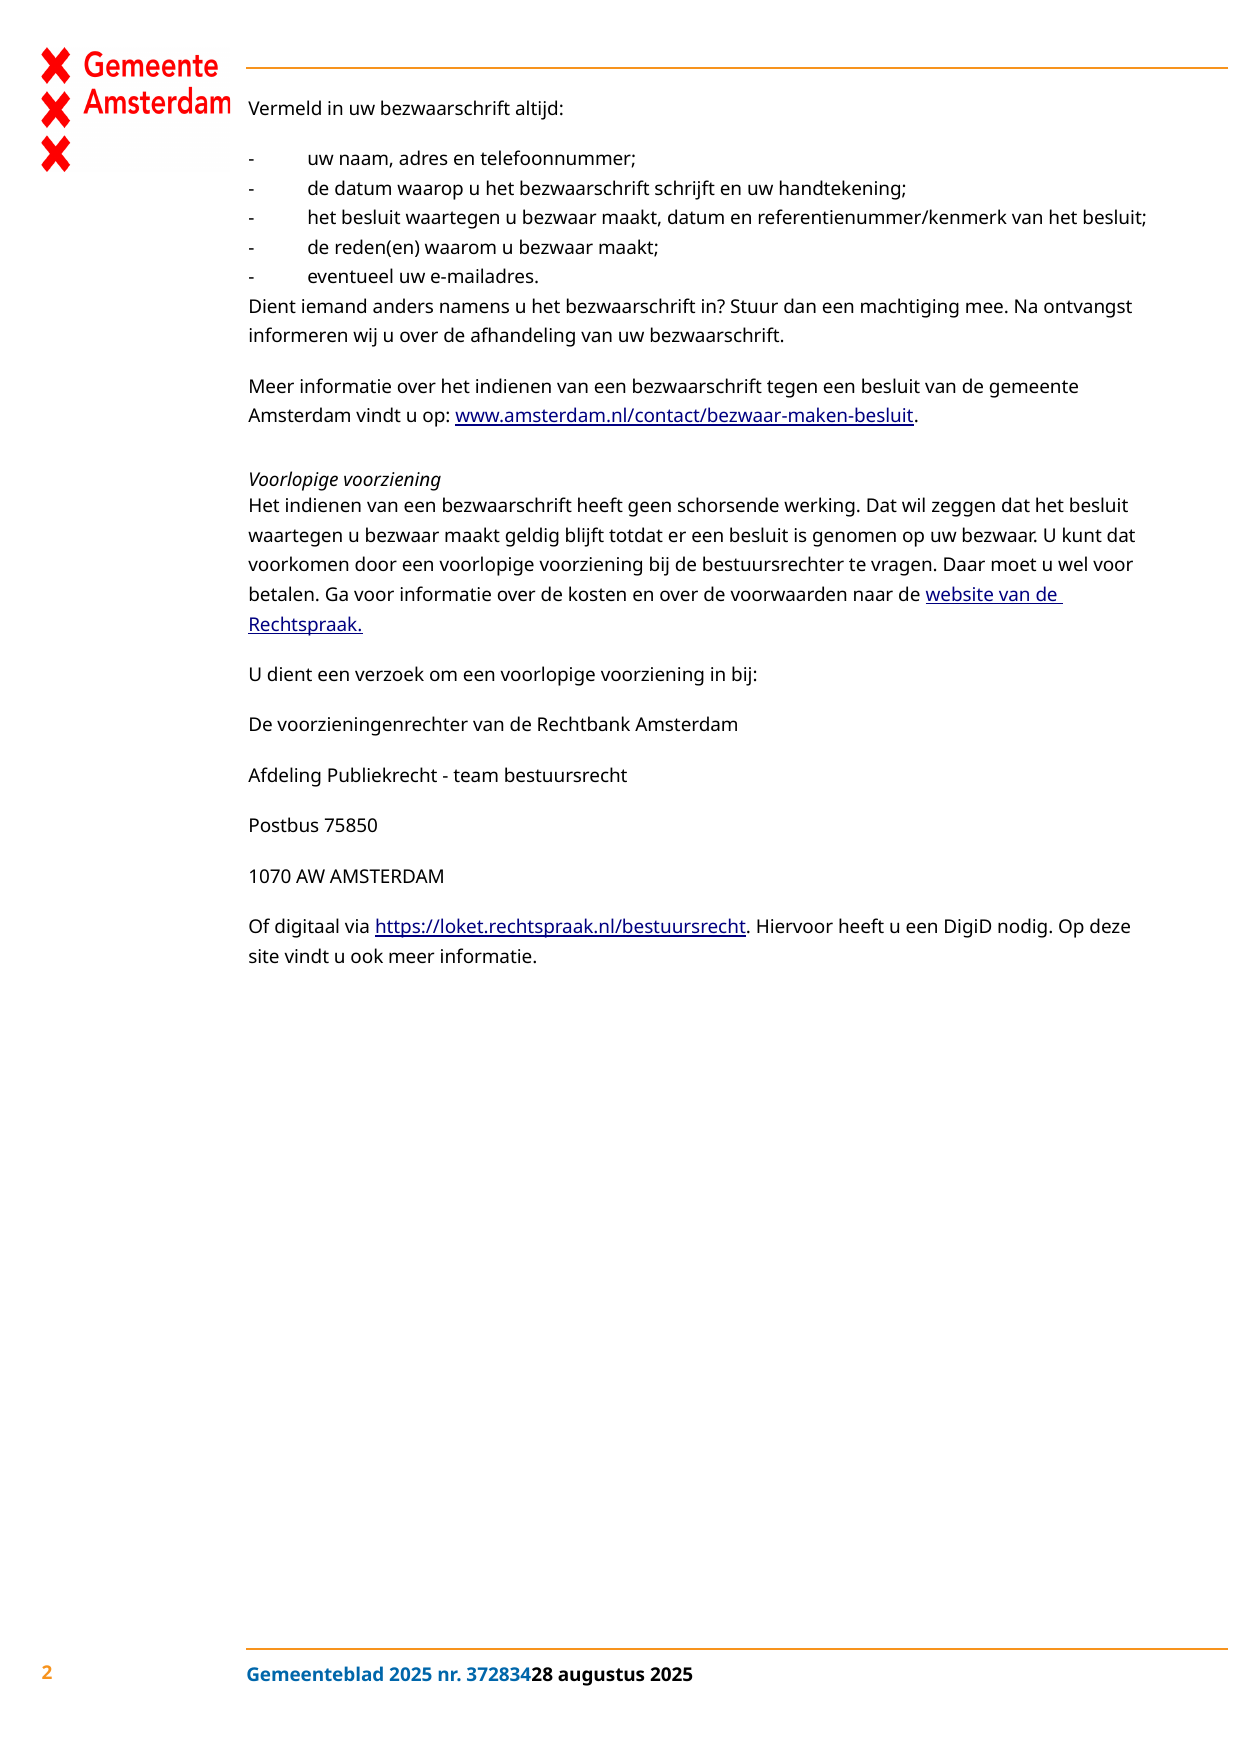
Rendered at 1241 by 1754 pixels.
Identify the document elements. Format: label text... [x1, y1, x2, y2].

text U dient een verzoek om een voorlopige voorziening in bij: [248, 661, 1152, 687]
list uw naam, adres en telefoonnummer; [248, 145, 1152, 171]
text Dient iemand anders namens u het bezwaarschrift in? Stuur dan een machtiging mee. Na ontvangst informeren wij u over de afhandeling van uw bezwaarschrift. [248, 293, 1152, 348]
text Vermeld in uw bezwaarschrift altijd: [248, 95, 1152, 121]
text 1070 AW AMSTERDAM [248, 863, 1152, 888]
text Of digitaal via https://loket.rechtspraak.nl/bestuursrecht. Hiervoor heeft u een DigiD nodig. Op deze site vindt u ook meer informatie. [248, 913, 1152, 968]
list eventueel uw e-mailadres. [248, 263, 1152, 289]
text Afdeling Publiekrecht - team bestuursrecht [248, 762, 1152, 788]
text Voorlopige voorziening [248, 467, 1152, 492]
text Het indienen van een bezwaarschrift heeft geen schorsende werking. Dat wil zeggen dat het besluit waartegen u bezwaar maakt geldig blijft totdat er een besluit is genomen op uw bezwaar. U kunt dat voorkomen door een voorlopige voorziening bij de bestuursrechter te vragen. Daar moet u wel voor betalen. Ga voor informatie over de kosten en over de voorwaarden naar de website van de Rechtspraak. [248, 492, 1152, 636]
text Meer informatie over het indienen van een bezwaarschrift tegen een besluit van de gemeente Amsterdam vindt u op: www.amsterdam.nl/contact/bezwaar-maken-besluit. [248, 373, 1152, 428]
text De voorzieningenrechter van de Rechtbank Amsterdam [248, 712, 1152, 737]
list de reden(en) waarom u bezwaar maakt; [248, 234, 1152, 260]
list de datum waarop u het bezwaarschrift schrijft en uw handtekening; [248, 175, 1152, 201]
text Postbus 75850 [248, 812, 1152, 838]
list het besluit waartegen u bezwaar maakt, datum en referentienummer/kenmerk van het besluit; [248, 204, 1152, 230]
picture [41, 47, 231, 172]
